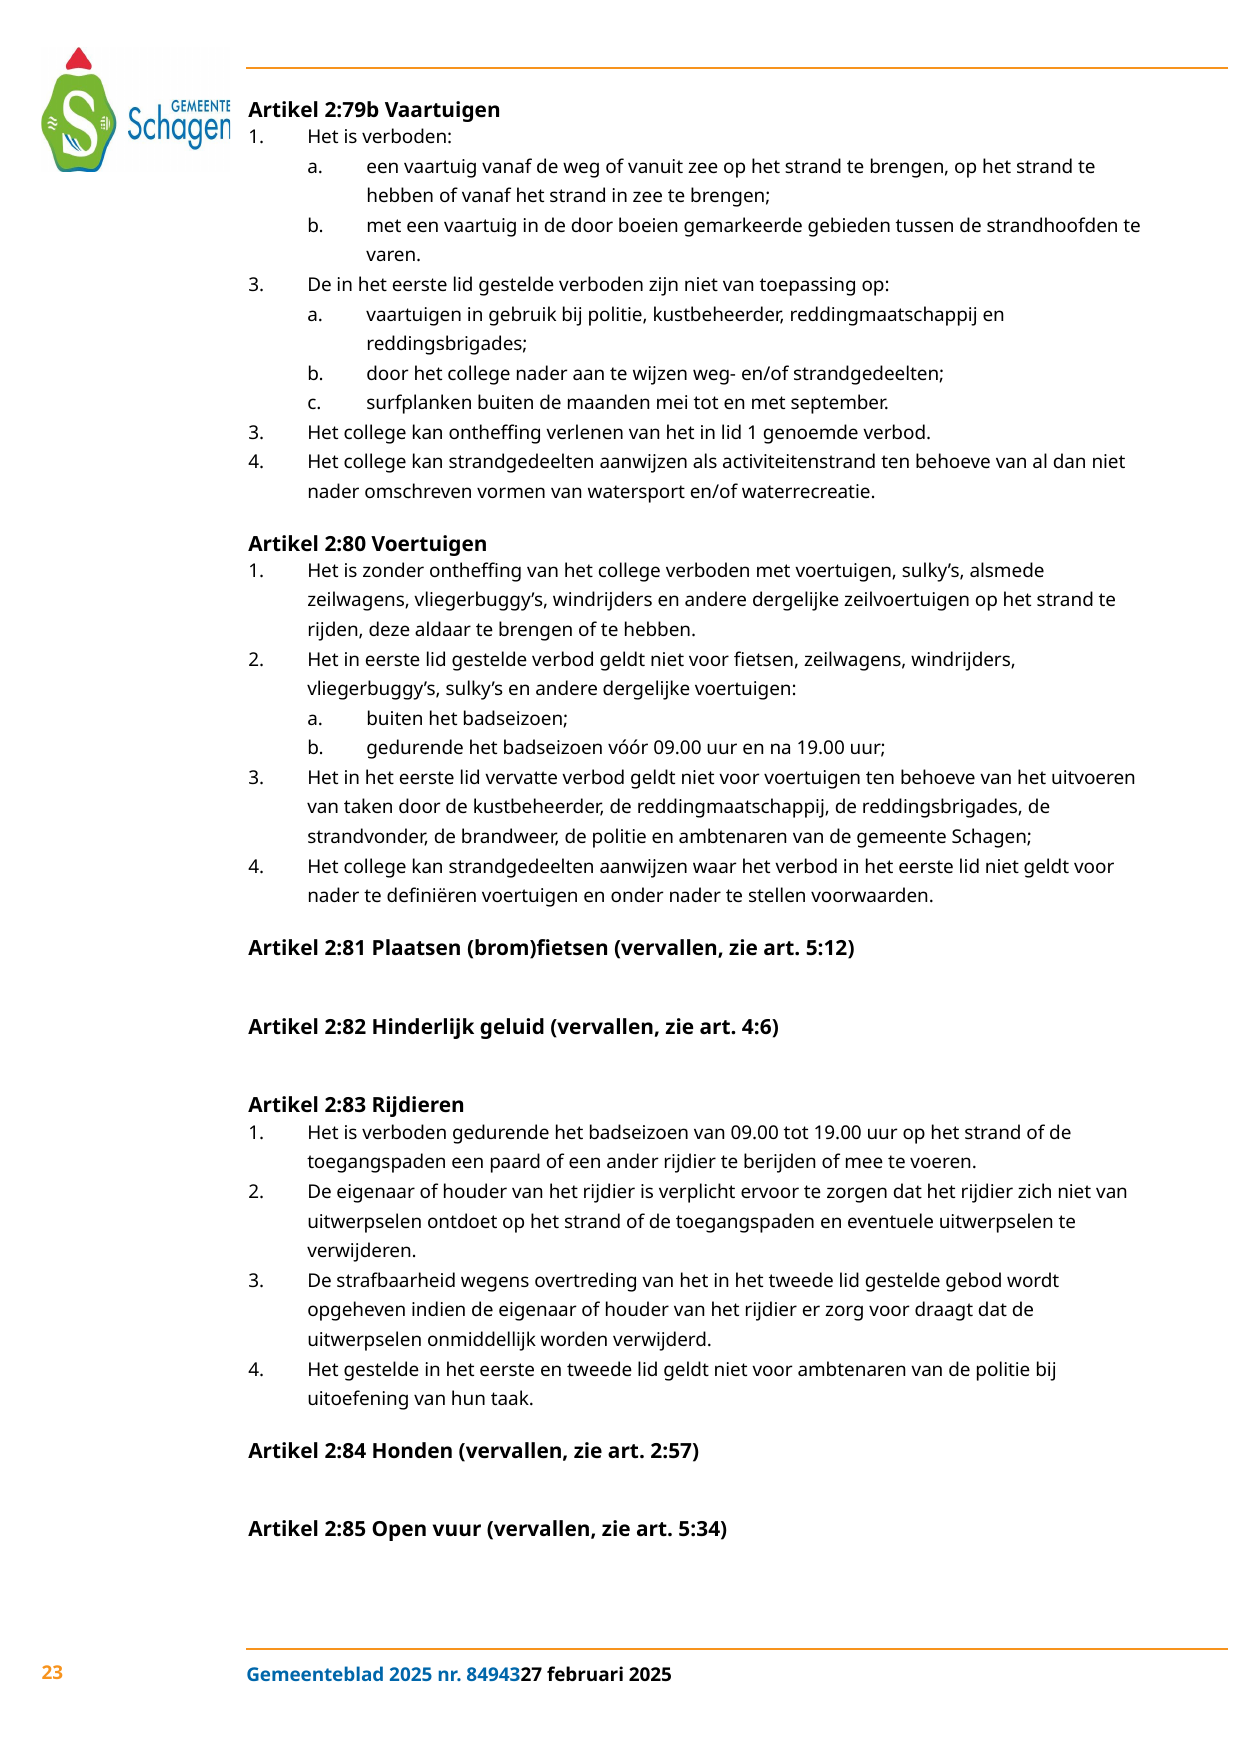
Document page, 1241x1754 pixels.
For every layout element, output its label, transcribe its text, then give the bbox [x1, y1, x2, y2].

picture [41, 47, 231, 172]
list een vaartuig vanaf de weg of vanuit zee op het strand te brengen, op het strand te hebben of vanaf het strand in zee te brengen; [307, 153, 1152, 208]
list buiten het badseizoen; [307, 705, 1152, 731]
list Het is zonder ontheffing van het college verboden met voertuigen, sulky’s, alsmede zeilwagens, vliegerbuggy’s, windrijders en andere dergelijke zeilvoertuigen op het strand te rijden, deze aldaar te brengen of te hebben. [248, 557, 1152, 642]
list vaartuigen in gebruik bij politie, kustbeheerder, reddingmaatschappij en reddingsbrigades; [307, 301, 1152, 356]
list gedurende het badseizoen vóór 09.00 uur en na 19.00 uur; [307, 734, 1152, 760]
list door het college nader aan te wijzen weg- en/of strandgedeelten; [307, 360, 1152, 386]
list Het in het eerste lid vervatte verbod geldt niet voor voertuigen ten behoeve van het uitvoeren van taken door de kustbeheerder, de reddingmaatschappij, de reddingsbrigades, de strandvonder, de brandweer, de politie en ambtenaren van de gemeente Schagen; [248, 764, 1152, 849]
text Artikel 2:84 Honden (vervallen, zie art. 2:57) [248, 1436, 1152, 1464]
list De in het eerste lid gestelde verboden zijn niet van toepassing op: [248, 271, 1152, 297]
text Artikel 2:85 Open vuur (vervallen, zie art. 5:34) [248, 1514, 1152, 1543]
list Het gestelde in het eerste en tweede lid geldt niet voor ambtenaren van de politie bij uitoefening van hun taak. [248, 1356, 1152, 1411]
text Artikel 2:80 Voertuigen [248, 529, 1152, 557]
text Artikel 2:81 Plaatsen (brom)fietsen (vervallen, zie art. 5:12) [248, 933, 1152, 961]
list De eigenaar of houder van het rijdier is verplicht ervoor te zorgen dat het rijdier zich niet van uitwerpselen ontdoet op het strand of de toegangspaden en eventuele uitwerpselen te verwijderen. [248, 1178, 1152, 1263]
list Het in eerste lid gestelde verbod geldt niet voor fietsen, zeilwagens, windrijders, vliegerbuggy’s, sulky’s en andere dergelijke voertuigen: [248, 646, 1152, 701]
text Artikel 2:79b Vaartuigen [248, 95, 1152, 123]
list Het college kan strandgedeelten aanwijzen waar het verbod in het eerste lid niet geldt voor nader te definiëren voertuigen en onder nader te stellen voorwaarden. [248, 853, 1152, 908]
list met een vaartuig in de door boeien gemarkeerde gebieden tussen de strandhoofden te varen. [307, 212, 1152, 267]
list Het college kan ontheffing verlenen van het in lid 1 genoemde verbod. [248, 419, 1152, 445]
text Artikel 2:83 Rijdieren [248, 1091, 1152, 1119]
list Het college kan strandgedeelten aanwijzen als activiteitenstrand ten behoeve van al dan niet nader omschreven vormen van watersport en/of waterrecreatie. [248, 449, 1152, 504]
list surfplanken buiten de maanden mei tot en met september. [307, 389, 1152, 415]
list Het is verboden gedurende het badseizoen van 09.00 tot 19.00 uur op het strand of de toegangspaden een paard of een ander rijdier te berijden of mee te voeren. [248, 1119, 1152, 1174]
list Het is verboden: [248, 123, 1152, 149]
text Artikel 2:82 Hinderlijk geluid (vervallen, zie art. 4:6) [248, 1012, 1152, 1040]
list De strafbaarheid wegens overtreding van het in het tweede lid gestelde gebod wordt opgeheven indien de eigenaar of houder van het rijdier er zorg voor draagt dat de uitwerpselen onmiddellijk worden verwijderd. [248, 1267, 1152, 1352]
